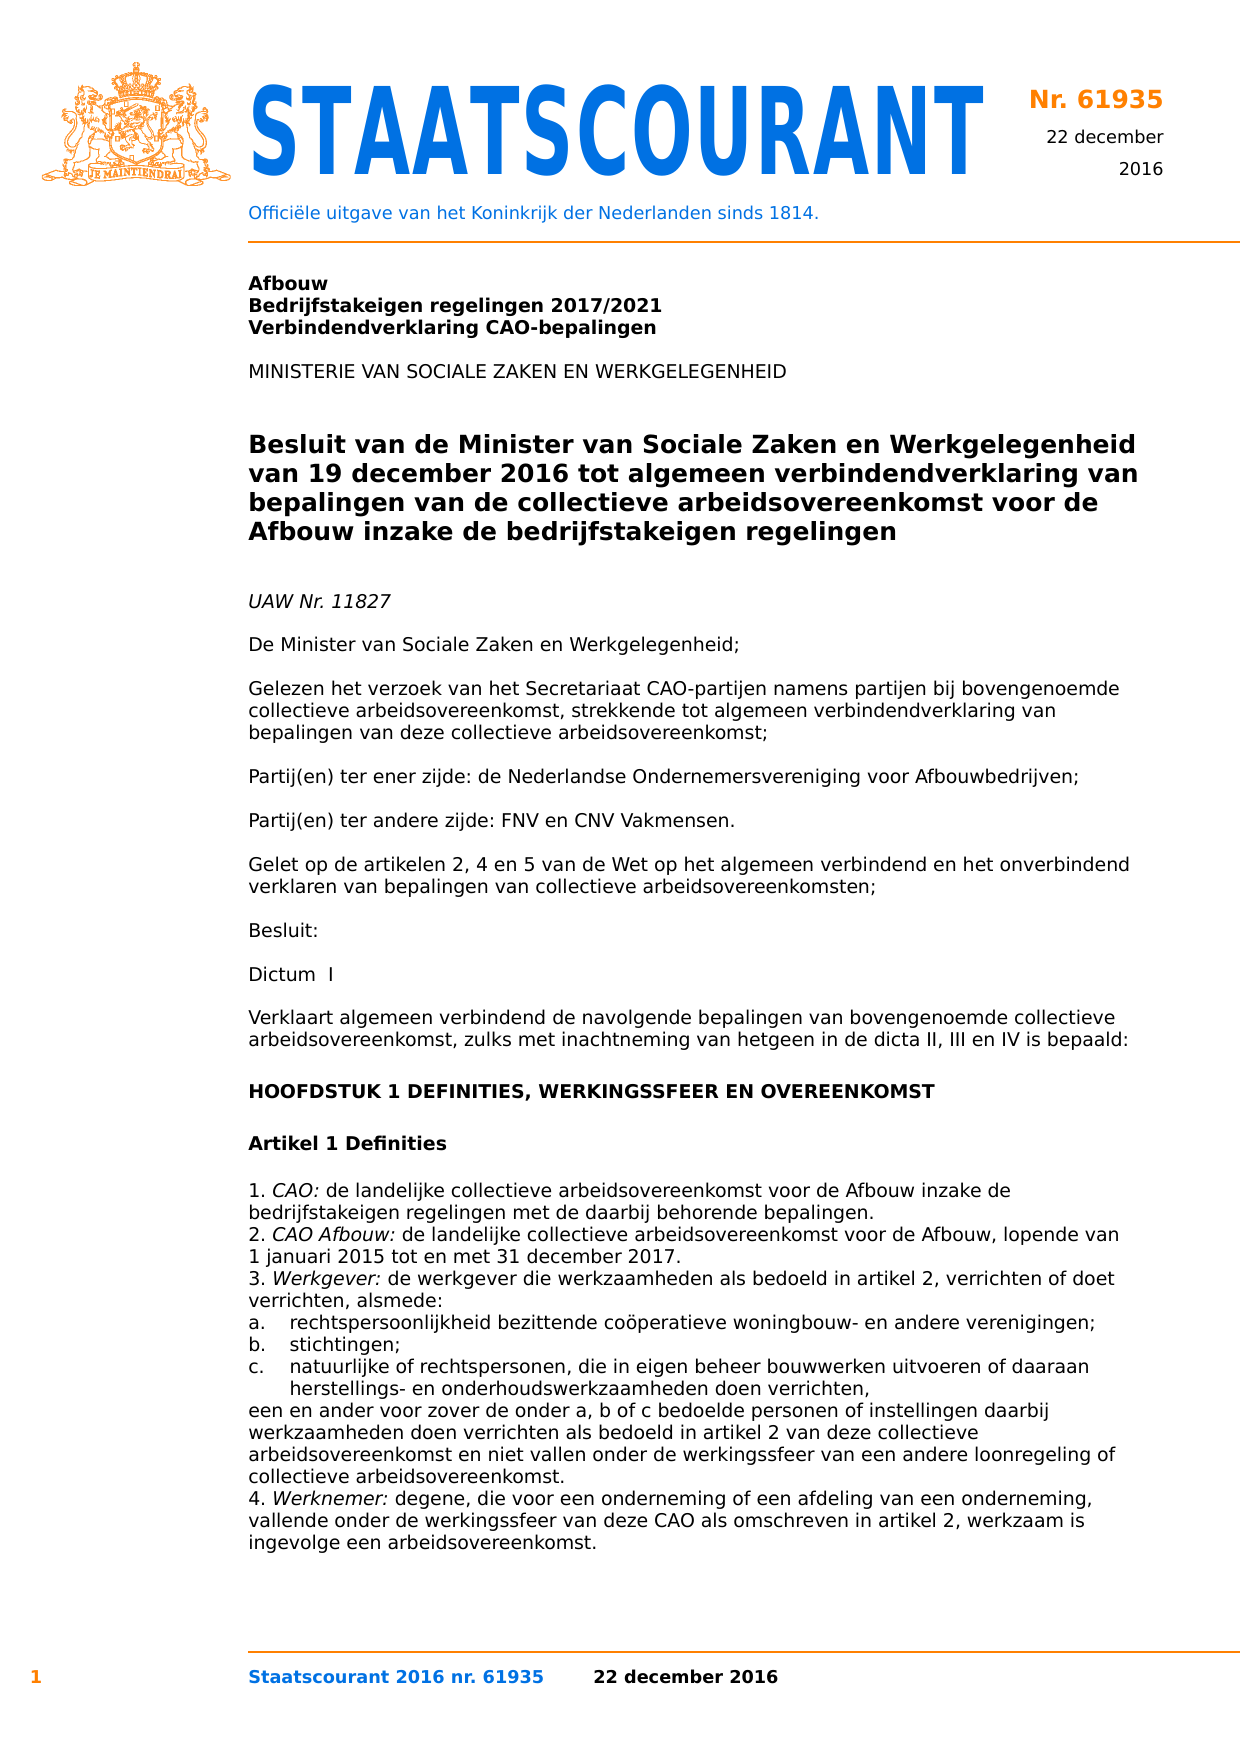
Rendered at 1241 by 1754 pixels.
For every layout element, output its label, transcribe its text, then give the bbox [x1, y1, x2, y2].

picture [41, 62, 231, 186]
text Gelet op de artikelen 2, 4 en 5 van de Wet op het algemeen verbindend en het onverbindend verklaren van bepalingen van collectieve arbeidsovereenkomsten; [248, 854, 1163, 898]
text a. rechtspersoonlijkheid bezittende coöperatieve woningbouw- en andere verenigingen; [248, 1312, 1163, 1334]
table_header [25, 62, 248, 241]
table_cell Officiële uitgave van het Koninkrijk der Nederlanden sinds 1814. [248, 203, 1240, 241]
text Besluit: [248, 919, 1163, 942]
text De Minister van Sociale Zaken en Werkgelegenheid; [248, 634, 1163, 656]
table_cell 22 december [998, 121, 1240, 153]
text Gelezen het verzoek van het Secretariaat CAO-partijen namens partijen bij bovengenoemde collectieve arbeidsovereenkomst, strekkende tot algemeen verbindendverklaring van bepalingen van deze collectieve arbeidsovereenkomst; [248, 678, 1163, 744]
text een en ander voor zover de onder a, b of c bedoelde personen of instellingen daarbij werkzaamheden doen verrichten als bedoeld in artikel 2 van deze collectieve arbeidsovereenkomst en niet vallen onder de werkingssfeer van een andere loonregeling of collectieve arbeidsovereenkomst. [248, 1400, 1163, 1488]
subtitle Besluit van de Minister van Sociale Zaken en Werkgelegenheid van 19 december 2016 tot algemeen verbindendverklaring van bepalingen van de collectieve arbeidsovereenkomst voor de Afbouw inzake de bedrijfstakeigen regelingen [248, 430, 1163, 547]
text 3. Werkgever: de werkgever die werkzaamheden als bedoeld in artikel 2, verrichten of doet verrichten, alsmede: [248, 1268, 1163, 1312]
text 1. CAO: de landelijke collectieve arbeidsovereenkomst voor de Afbouw inzake de bedrijfstakeigen regelingen met de daarbij behorende bepalingen. [248, 1180, 1163, 1224]
table_header STAATSCOURANT [248, 62, 998, 203]
table_header Nr. 61935 [998, 62, 1240, 121]
text Bedrijfstakeigen regelingen 2017/2021 [248, 295, 1163, 317]
text Dictum I [248, 963, 1163, 985]
subtitle HOOFDSTUK 1 DEFINITIES, WERKINGSSFEER EN OVEREENKOMST [248, 1081, 1163, 1103]
text 4. Werknemer: degene, die voor een onderneming of een afdeling van een onderneming, vallende onder de werkingssfeer van deze CAO als omschreven in artikel 2, werkzaam is ingevolge een arbeidsovereenkomst. [248, 1488, 1163, 1554]
table_cell 2016 [998, 153, 1240, 203]
text c. natuurlijke of rechtspersonen, die in eigen beheer bouwwerken uitvoeren of daaraan herstellings- en onderhoudswerkzaamheden doen verrichten, [248, 1356, 1163, 1400]
text 2. CAO Afbouw: de landelijke collectieve arbeidsovereenkomst voor de Afbouw, lopende van 1 januari 2015 tot en met 31 december 2017. [248, 1224, 1163, 1268]
text MINISTERIE VAN SOCIALE ZAKEN EN WERKGELEGENHEID [248, 361, 1163, 383]
text Partij(en) ter andere zijde: FNV en CNV Vakmensen. [248, 810, 1163, 832]
text Afbouw [248, 273, 1163, 295]
text Verklaart algemeen verbindend de navolgende bepalingen van bovengenoemde collectieve arbeidsovereenkomst, zulks met inachtneming van hetgeen in de dicta II, III en IV is bepaald: [248, 1007, 1163, 1051]
text UAW Nr. 11827 [248, 591, 1163, 612]
text Partij(en) ter ener zijde: de Nederlandse Ondernemersvereniging voor Afbouwbedrijven; [248, 766, 1163, 788]
text b. stichtingen; [248, 1334, 1163, 1356]
subtitle Artikel 1 Definities [248, 1133, 1163, 1155]
text Verbindendverklaring CAO-bepalingen [248, 317, 1163, 339]
